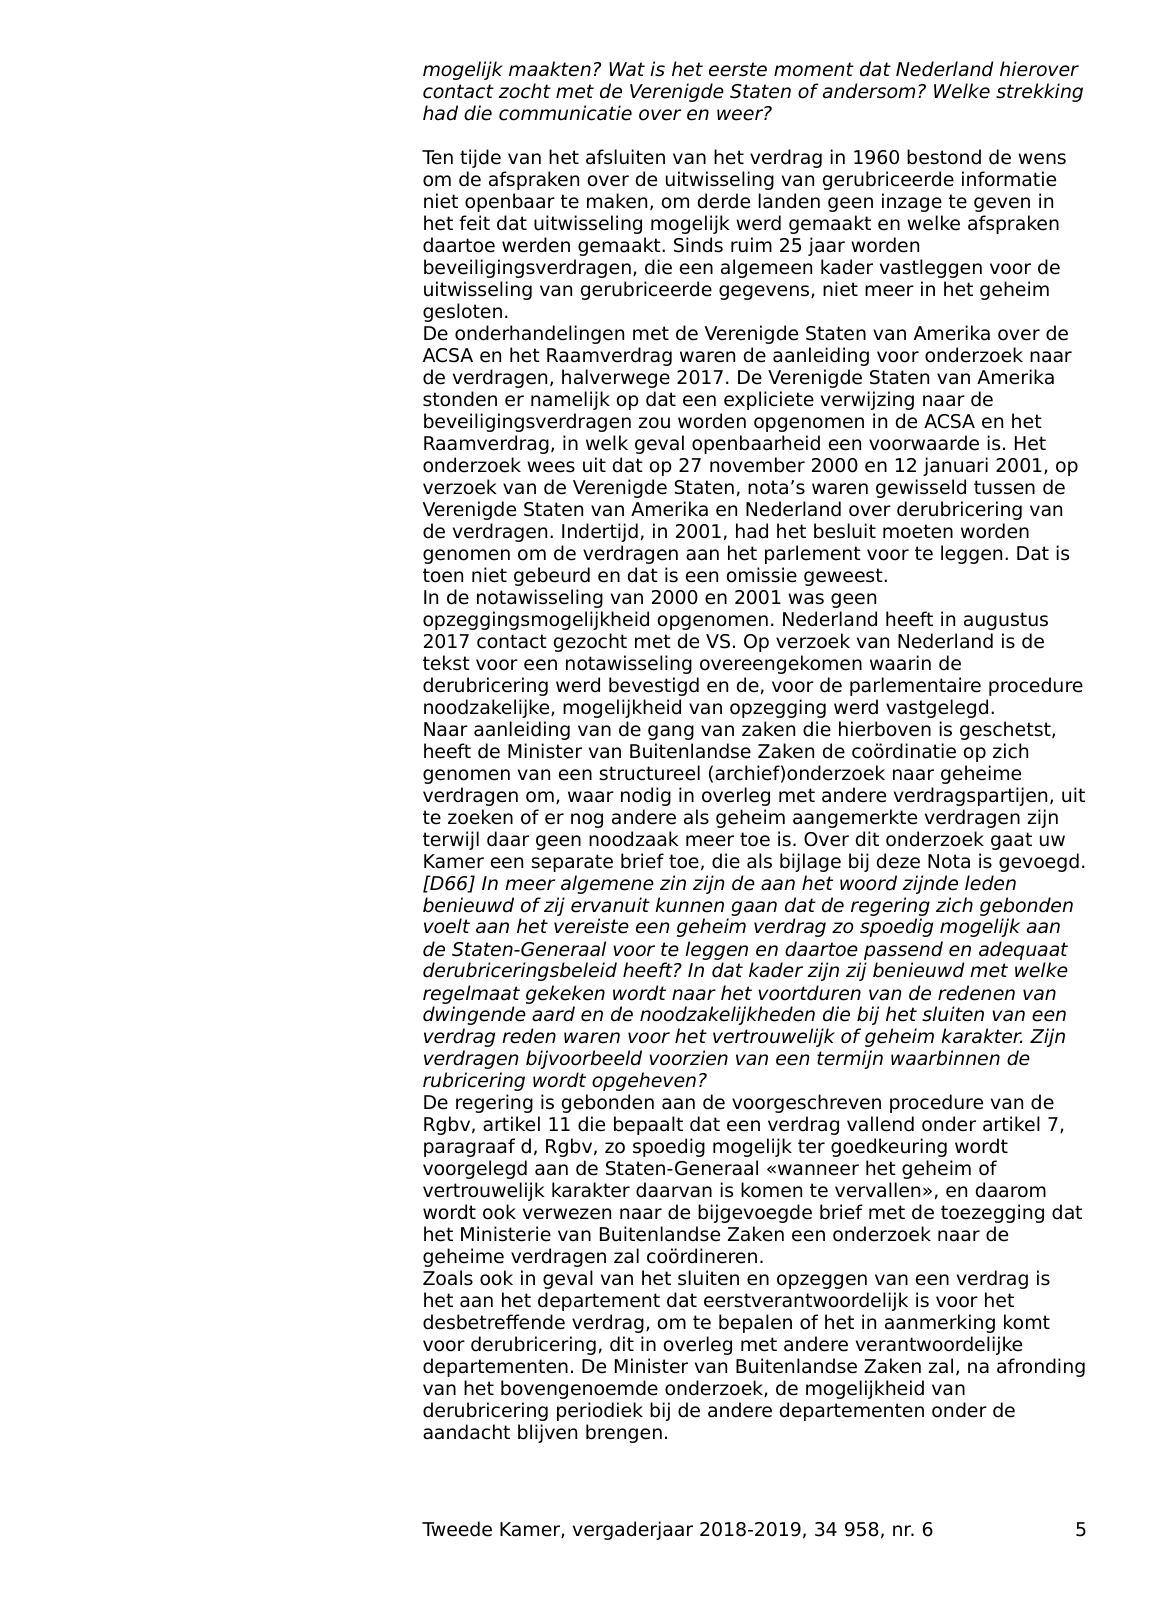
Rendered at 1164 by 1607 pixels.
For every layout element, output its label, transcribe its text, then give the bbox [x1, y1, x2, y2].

text mogelijk maakten? Wat is het eerste moment dat Nederland hierover contact zocht met de Verenigde Staten of andersom? Welke strekking had die communicatie over en weer? [422, 59, 1087, 125]
text De regering is gebonden aan de voorgeschreven procedure van de Rgbv, artikel 11 die bepaalt dat een verdrag vallend onder artikel 7, paragraaf d, Rgbv, zo spoedig mogelijk ter goedkeuring wordt voorgelegd aan de Staten-Generaal «wanneer het geheim of vertrouwelijk karakter daarvan is komen te vervallen», en daarom wordt ook verwezen naar de bijgevoegde brief met de toezegging dat het Ministerie van Buitenlandse Zaken een onderzoek naar de geheime verdragen zal coördineren. [422, 1092, 1087, 1268]
text Zoals ook in geval van het sluiten en opzeggen van een verdrag is het aan het departement dat eerstverantwoordelijk is voor het desbetreffende verdrag, om te bepalen of het in aanmerking komt voor derubricering, dit in overleg met andere verantwoordelijke departementen. De Minister van Buitenlandse Zaken zal, na afronding van het bovengenoemde onderzoek, de mogelijkheid van derubricering periodiek bij de andere departementen onder de aandacht blijven brengen. [422, 1268, 1087, 1444]
text Ten tijde van het afsluiten van het verdrag in 1960 bestond de wens om de afspraken over de uitwisseling van gerubriceerde informatie niet openbaar te maken, om derde landen geen inzage te geven in het feit dat uitwisseling mogelijk werd gemaakt en welke afspraken daartoe werden gemaakt. Sinds ruim 25 jaar worden beveiligingsverdragen, die een algemeen kader vastleggen voor de uitwisseling van gerubriceerde gegevens, niet meer in het geheim gesloten. [422, 147, 1087, 323]
text De onderhandelingen met de Verenigde Staten van Amerika over de ACSA en het Raamverdrag waren de aanleiding voor onderzoek naar de verdragen, halverwege 2017. De Verenigde Staten van Amerika stonden er namelijk op dat een expliciete verwijzing naar de beveiligingsverdragen zou worden opgenomen in de ACSA en het Raamverdrag, in welk geval openbaarheid een voorwaarde is. Het onderzoek wees uit dat op 27 november 2000 en 12 januari 2001, op verzoek van de Verenigde Staten, nota’s waren gewisseld tussen de Verenigde Staten van Amerika en Nederland over derubricering van de verdragen. Indertijd, in 2001, had het besluit moeten worden genomen om de verdragen aan het parlement voor te leggen. Dat is toen niet gebeurd en dat is een omissie geweest. [422, 323, 1087, 587]
text [D66] In meer algemene zin zijn de aan het woord zijnde leden benieuwd of zij ervanuit kunnen gaan dat de regering zich gebonden voelt aan het vereiste een geheim verdrag zo spoedig mogelijk aan de Staten-Generaal voor te leggen en daartoe passend en adequaat derubriceringsbeleid heeft? In dat kader zijn zij benieuwd met welke regelmaat gekeken wordt naar het voortduren van de redenen van dwingende aard en de noodzakelijkheden die bij het sluiten van een verdrag reden waren voor het vertrouwelijk of geheim karakter. Zijn verdragen bijvoorbeeld voorzien van een termijn waarbinnen de rubricering wordt opgeheven? [422, 872, 1087, 1092]
text Naar aanleiding van de gang van zaken die hierboven is geschetst, heeft de Minister van Buitenlandse Zaken de coördinatie op zich genomen van een structureel (archief)onderzoek naar geheime verdragen om, waar nodig in overleg met andere verdragspartijen, uit te zoeken of er nog andere als geheim aangemerkte verdragen zijn terwijl daar geen noodzaak meer toe is. Over dit onderzoek gaat uw Kamer een separate brief toe, die als bijlage bij deze Nota is gevoegd. [422, 719, 1087, 872]
text In de notawisseling van 2000 en 2001 was geen opzeggingsmogelijkheid opgenomen. Nederland heeft in augustus 2017 contact gezocht met de VS. Op verzoek van Nederland is de tekst voor een notawisseling overeengekomen waarin de derubricering werd bevestigd en de, voor de parlementaire procedure noodzakelijke, mogelijkheid van opzegging werd vastgelegd. [422, 587, 1087, 719]
